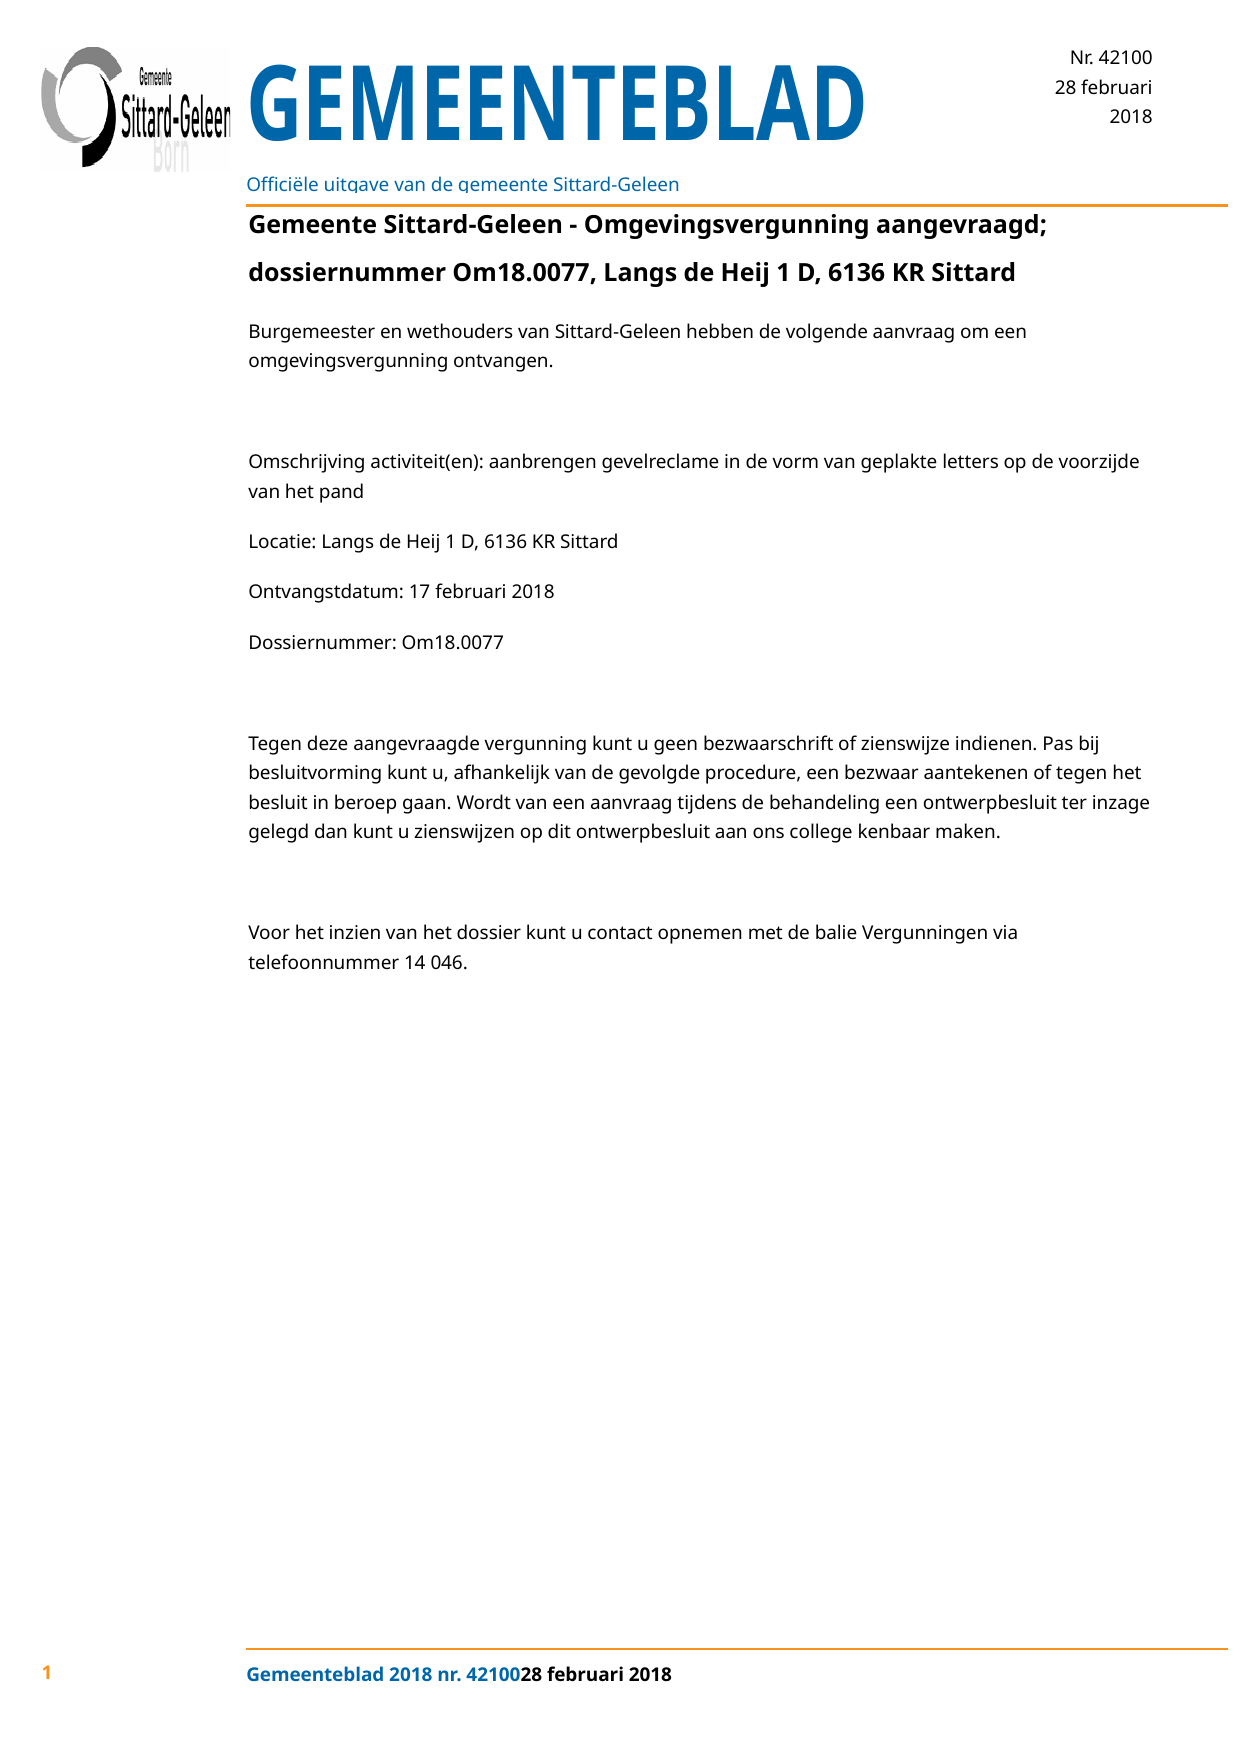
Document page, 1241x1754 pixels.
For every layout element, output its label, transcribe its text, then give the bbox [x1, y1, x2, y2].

text Omschrijving activiteit(en): aanbrengen gevelreclame in de vorm van geplakte letters op de voorzijde van het pand [248, 448, 1152, 504]
text Tegen deze aangevraagde vergunning kunt u geen bezwaarschrift of zienswijze indienen. Pas bij besluitvorming kunt u, afhankelijk van de gevolgde procedure, een bezwaar aantekenen of tegen het besluit in beroep gaan. Wordt van een aanvraag tijdens de behandeling een ontwerpbesluit ter inzage gelegd dan kunt u zienswijzen op dit ontwerpbesluit aan ons college kenbaar maken. [248, 730, 1152, 844]
text Ontvangstdatum: 17 februari 2018 [248, 579, 1152, 604]
picture [41, 47, 231, 172]
text Voor het inzien van het dossier kunt u contact opnemen met de balie Vergunningen via telefoonnummer 14 046. [248, 919, 1152, 975]
text Dossiernummer: Om18.0077 [248, 629, 1152, 655]
text Burgemeester en wethouders van Sittard-Geleen hebben de volgende aanvraag om een omgevingsvergunning ontvangen. [248, 318, 1152, 373]
text Locatie: Langs de Heij 1 D, 6136 KR Sittard [248, 528, 1152, 554]
text Gemeente Sittard-Geleen - Omgevingsvergunning aangevraagd; dossiernummer Om18.0077, Langs de Heij 1 D, 6136 KR Sittard [248, 207, 1152, 288]
